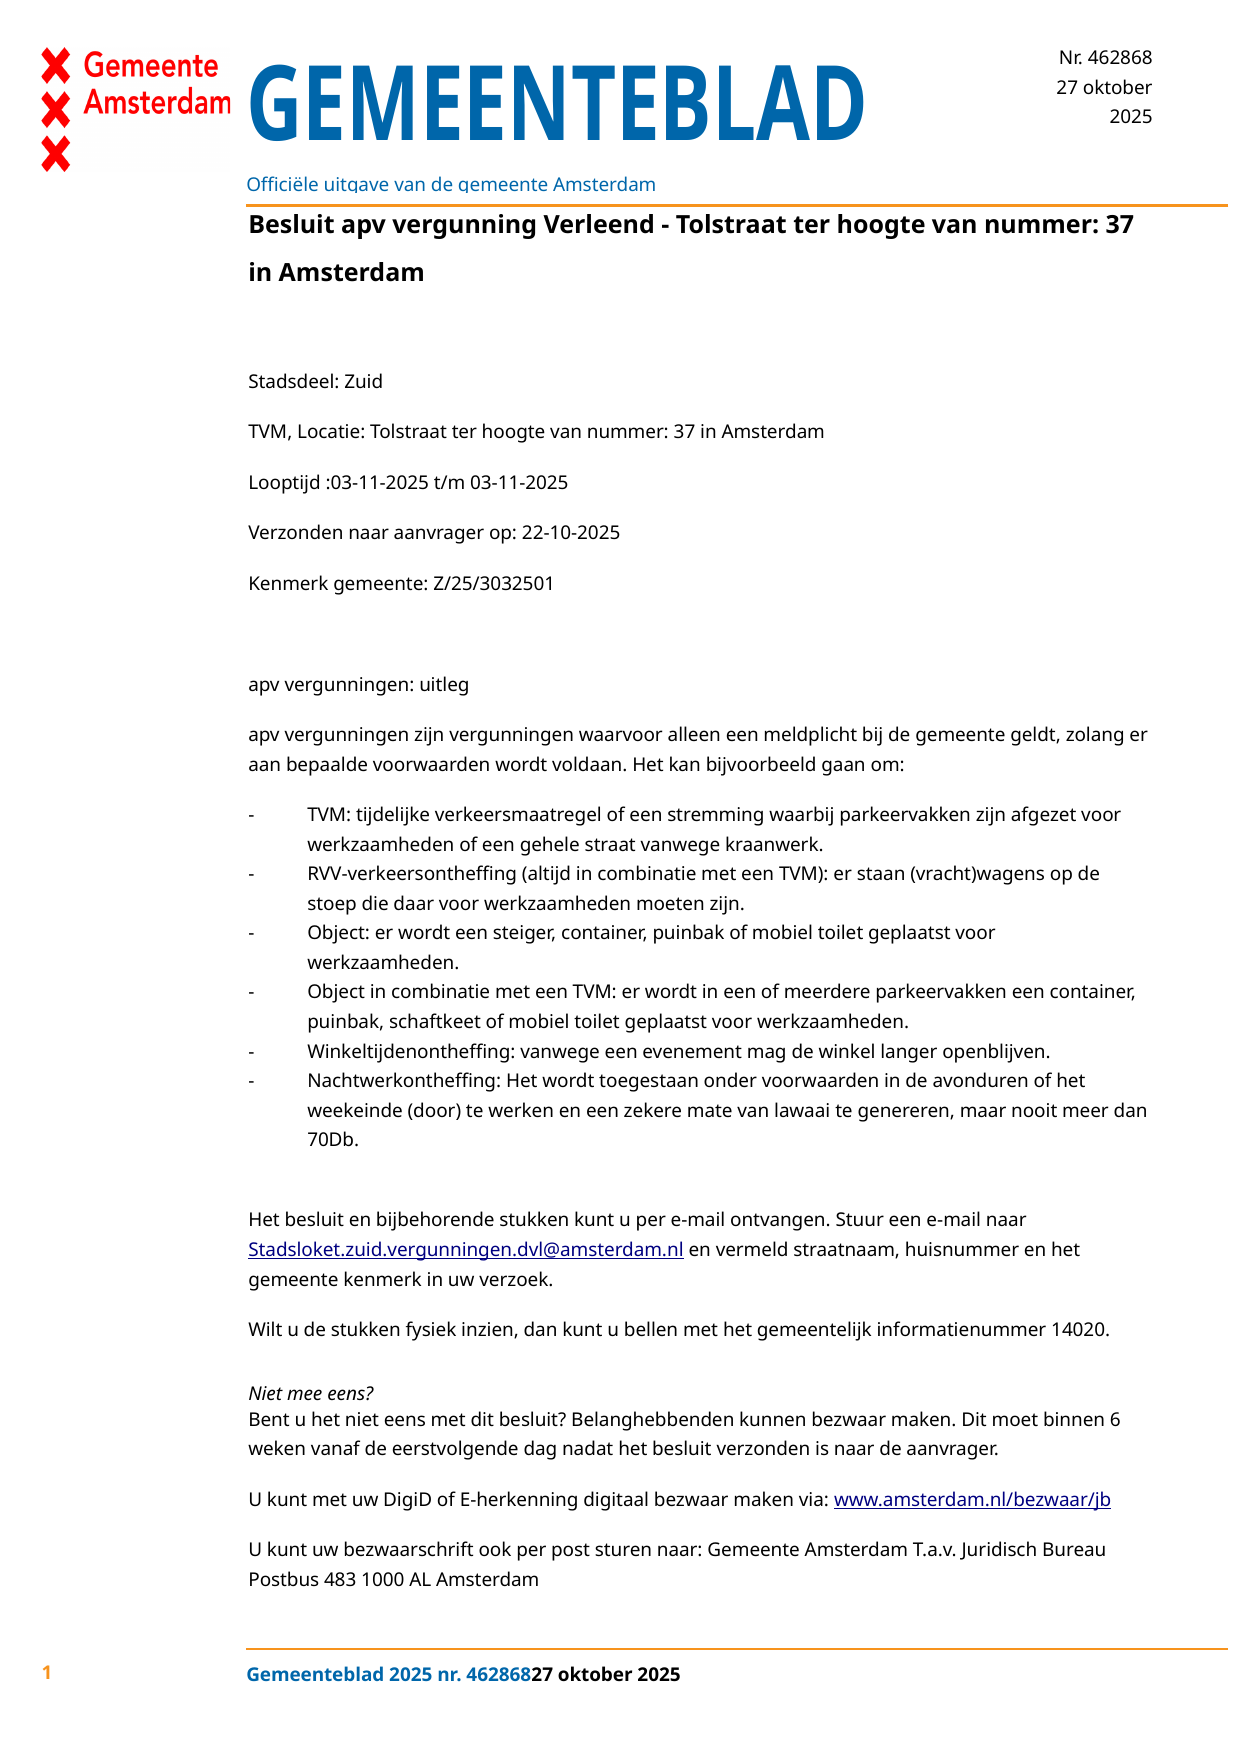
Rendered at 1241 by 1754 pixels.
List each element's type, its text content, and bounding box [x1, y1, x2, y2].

list Object in combinatie met een TVM: er wordt in een of meerdere parkeervakken een container, puinbak, schaftkeet of mobiel toilet geplaatst voor werkzaamheden. [248, 979, 1152, 1034]
text TVM, Locatie: Tolstraat ter hoogte van nummer: 37 in Amsterdam [248, 419, 1152, 444]
text Wilt u de stukken fysiek inzien, dan kunt u bellen met het gemeentelijk informatienummer 14020. [248, 1316, 1152, 1342]
list Nachtwerkontheffing: Het wordt toegestaan onder voorwaarden in de avonduren of het weekeinde (door) te werken en een zekere mate van lawaai te genereren, maar nooit meer dan 70Db. [248, 1067, 1152, 1152]
picture [41, 47, 231, 172]
text U kunt uw bezwaarschrift ook per post sturen naar: Gemeente Amsterdam T.a.v. Juridisch Bureau Postbus 483 1000 AL Amsterdam [248, 1536, 1152, 1592]
text Besluit apv vergunning Verleend - Tolstraat ter hoogte van nummer: 37 in Amsterdam [248, 207, 1152, 288]
text apv vergunningen: uitleg [248, 671, 1152, 697]
text Looptijd :03-11-2025 t/m 03-11-2025 [248, 469, 1152, 495]
text Stadsdeel: Zuid [248, 368, 1152, 394]
text apv vergunningen zijn vergunningen waarvoor alleen een meldplicht bij de gemeente geldt, zolang er aan bepaalde voorwaarden wordt voldaan. Het kan bijvoorbeeld gaan om: [248, 721, 1152, 777]
list Winkeltijdenontheffing: vanwege een evenement mag de winkel langer openblijven. [248, 1038, 1152, 1064]
text Kenmerk gemeente: Z/25/3032501 [248, 570, 1152, 596]
text Het besluit en bijbehorende stukken kunt u per e-mail ontvangen. Stuur een e-mail naar Stadsloket.zuid.vergunningen.dvl@amsterdam.nl en vermeld straatnaam, huisnummer en het gemeente kenmerk in uw verzoek. [248, 1207, 1152, 1292]
list RVV-verkeersontheffing (altijd in combinatie met een TVM): er staan (vracht)wagens op de stoep die daar voor werkzaamheden moeten zijn. [248, 860, 1152, 916]
text Niet mee eens? [248, 1380, 1152, 1406]
list Object: er wordt een steiger, container, puinbak of mobiel toilet geplaatst voor werkzaamheden. [248, 919, 1152, 975]
text U kunt met uw DigiD of E-herkenning digitaal bezwaar maken via: www.amsterdam.nl/bezwaar/jb [248, 1486, 1152, 1512]
text Bent u het niet eens met dit besluit? Belanghebbenden kunnen bezwaar maken. Dit moet binnen 6 weken vanaf de eerstvolgende dag nadat het besluit verzonden is naar de aanvrager. [248, 1406, 1152, 1461]
text Verzonden naar aanvrager op: 22-10-2025 [248, 519, 1152, 545]
list TVM: tijdelijke verkeersmaatregel of een stremming waarbij parkeervakken zijn afgezet voor werkzaamheden of een gehele straat vanwege kraanwerk. [248, 801, 1152, 857]
